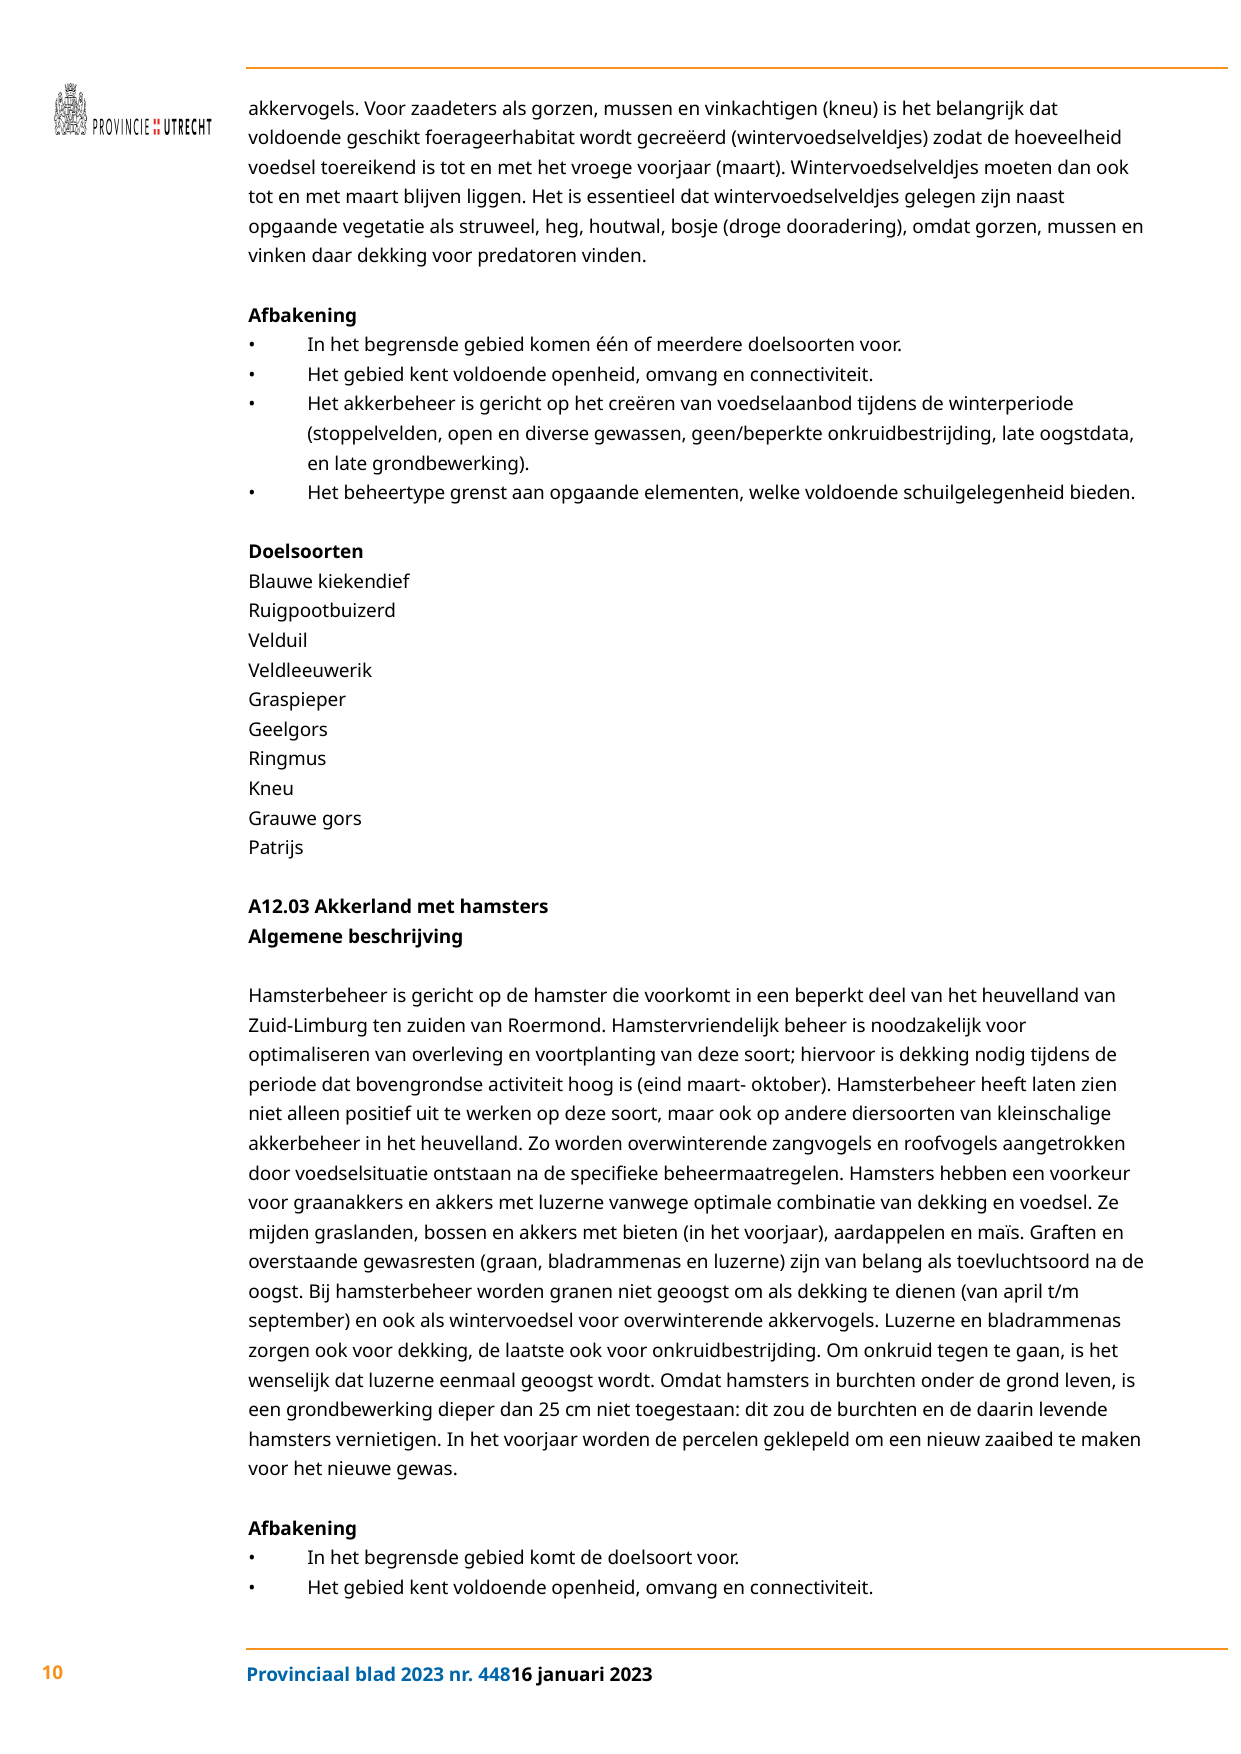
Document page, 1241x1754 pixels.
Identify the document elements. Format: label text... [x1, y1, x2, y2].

text A12.03 Akkerland met hamsters [248, 893, 1152, 919]
text Ruigpootbuizerd [248, 598, 1152, 623]
text Afbakening [248, 1515, 1152, 1541]
list Het akkerbeheer is gericht op het creëren van voedselaanbod tijdens de winterperiode (stoppelvelden, open en diverse gewassen, geen/beperkte onkruidbestrijding, late oogstdata, en late grondbewerking). [248, 391, 1152, 476]
list Het beheertype grenst aan opgaande elementen, welke voldoende schuilgelegenheid bieden. [248, 479, 1152, 505]
text Algemene beschrijving [248, 923, 1152, 949]
text Grauwe gors [248, 805, 1152, 831]
text Ringmus [248, 746, 1152, 771]
text Kneu [248, 775, 1152, 801]
list Het gebied kent voldoende openheid, omvang en connectiviteit. [248, 1574, 1152, 1600]
list Het gebied kent voldoende openheid, omvang en connectiviteit. [248, 361, 1152, 387]
text Graspieper [248, 686, 1152, 712]
text Afbakening [248, 302, 1152, 328]
text akkervogels. Voor zaadeters als gorzen, mussen en vinkachtigen (kneu) is het belangrijk dat voldoende geschikt foerageerhabitat wordt gecreëerd (wintervoedselveldjes) zodat de hoeveelheid voedsel toereikend is tot en met het vroege voorjaar (maart). Wintervoedselveldjes moeten dan ook tot en met maart blijven liggen. Het is essentieel dat wintervoedselveldjes gelegen zijn naast opgaande vegetatie als struweel, heg, houtwal, bosje (droge dooradering), omdat gorzen, mussen en vinken daar dekking voor predatoren vinden. [248, 95, 1152, 268]
text Velduil [248, 627, 1152, 653]
text Patrijs [248, 834, 1152, 860]
list In het begrensde gebied komen één of meerdere doelsoorten voor. [248, 331, 1152, 357]
text Doelsoorten [248, 538, 1152, 564]
text Veldleeuwerik [248, 657, 1152, 683]
list In het begrensde gebied komt de doelsoort voor. [248, 1544, 1152, 1570]
picture [41, 47, 231, 172]
text Blauwe kiekendief [248, 568, 1152, 594]
text Geelgors [248, 716, 1152, 742]
text Hamsterbeheer is gericht op de hamster die voorkomt in een beperkt deel van het heuvelland van Zuid-Limburg ten zuiden van Roermond. Hamstervriendelijk beheer is noodzakelijk voor optimaliseren van overleving en voortplanting van deze soort; hiervoor is dekking nodig tijdens de periode dat bovengrondse activiteit hoog is (eind maart- oktober). Hamsterbeheer heeft laten zien niet alleen positief uit te werken op deze soort, maar ook op andere diersoorten van kleinschalige akkerbeheer in het heuvelland. Zo worden overwinterende zangvogels en roofvogels aangetrokken door voedselsituatie ontstaan na de specifieke beheermaatregelen. Hamsters hebben een voorkeur voor graanakkers en akkers met luzerne vanwege optimale combinatie van dekking en voedsel. Ze mijden graslanden, bossen en akkers met bieten (in het voorjaar), aardappelen en maïs. Graften en overstaande gewasresten (graan, bladrammenas en luzerne) zijn van belang als toevluchtsoord na de oogst. Bij hamsterbeheer worden granen niet geoogst om als dekking te dienen (van april t/m september) en ook als wintervoedsel voor overwinterende akkervogels. Luzerne en bladrammenas zorgen ook voor dekking, de laatste ook voor onkruidbestrijding. Om onkruid tegen te gaan, is het wenselijk dat luzerne eenmaal geoogst wordt. Omdat hamsters in burchten onder de grond leven, is een grondbewerking dieper dan 25 cm niet toegestaan: dit zou de burchten en de daarin levende hamsters vernietigen. In het voorjaar worden de percelen geklepeld om een nieuw zaaibed te maken voor het nieuwe gewas. [248, 982, 1152, 1481]
